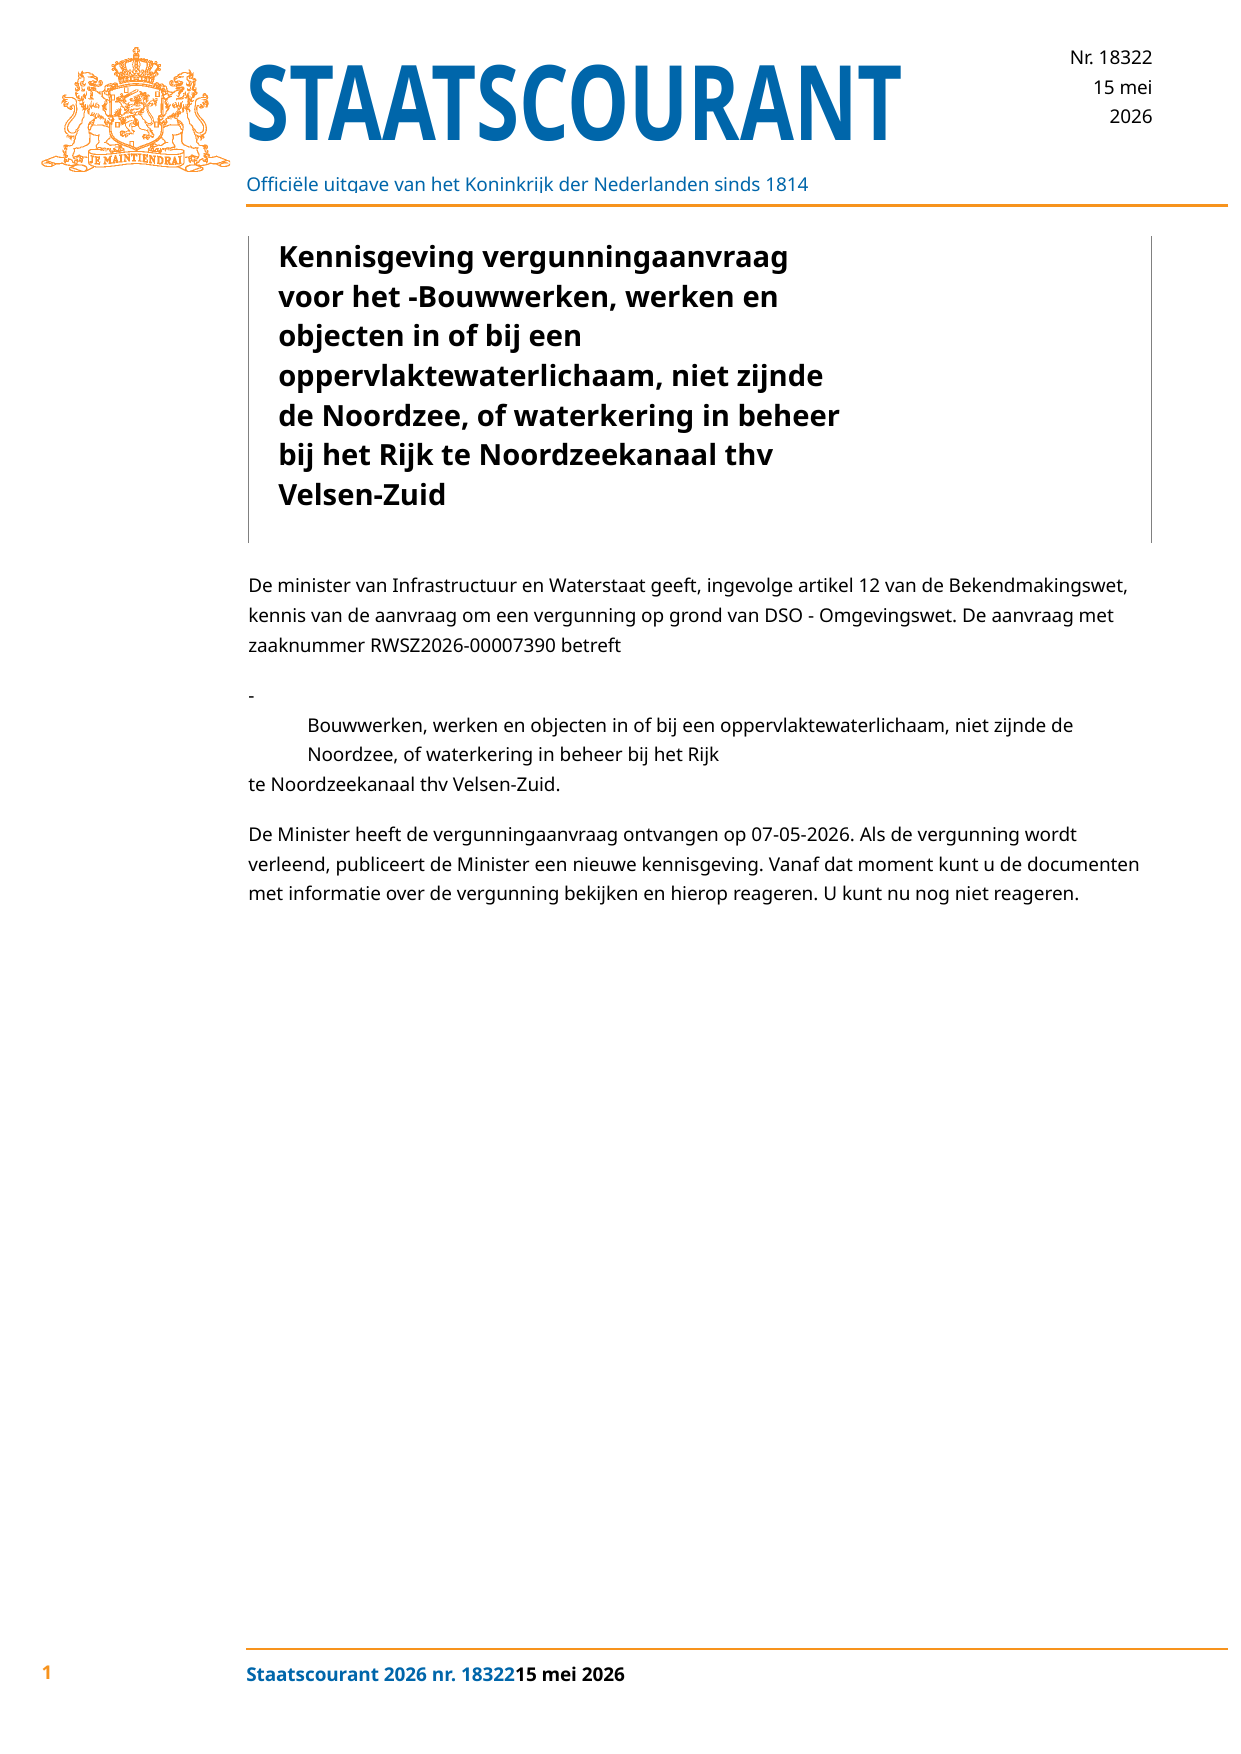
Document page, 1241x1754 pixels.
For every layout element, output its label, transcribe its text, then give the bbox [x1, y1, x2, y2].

table_header [850, 414, 1151, 543]
picture [41, 47, 231, 172]
text De minister van Infrastructuur en Waterstaat geeft, ingevolge artikel 12 van de Bekendmakingswet, kennis van de aanvraag om een vergunning op grond van DSO - Omgevingswet. De aanvraag met zaaknummer RWSZ2026-00007390 betreft [248, 573, 1152, 658]
table_header Kennisgeving vergunningaanvraag voor het -Bouwwerken, werken en objecten in of bij een oppervlaktewaterlichaam, niet zijnde de Noordzee, of waterkering in beheer bij het Rijk te Noordzeekanaal thv Velsen-Zuid [249, 236, 850, 543]
picture [912, 236, 1090, 414]
table_header [1090, 236, 1151, 413]
text te Noordzeekanaal thv Velsen-Zuid. [248, 771, 1152, 797]
table_header [850, 236, 912, 413]
list Bouwwerken, werken en objecten in of bij een oppervlaktewaterlichaam, niet zijnde de Noordzee, of waterkering in beheer bij het Rijk [248, 712, 1152, 767]
text De Minister heeft de vergunningaanvraag ontvangen op 07-05-2026. Als de vergunning wordt verleend, publiceert de Minister een nieuwe kennisgeving. Vanaf dat moment kunt u de documenten met informatie over de vergunning bekijken en hierop reageren. U kunt nu nog niet reageren. [248, 821, 1152, 906]
